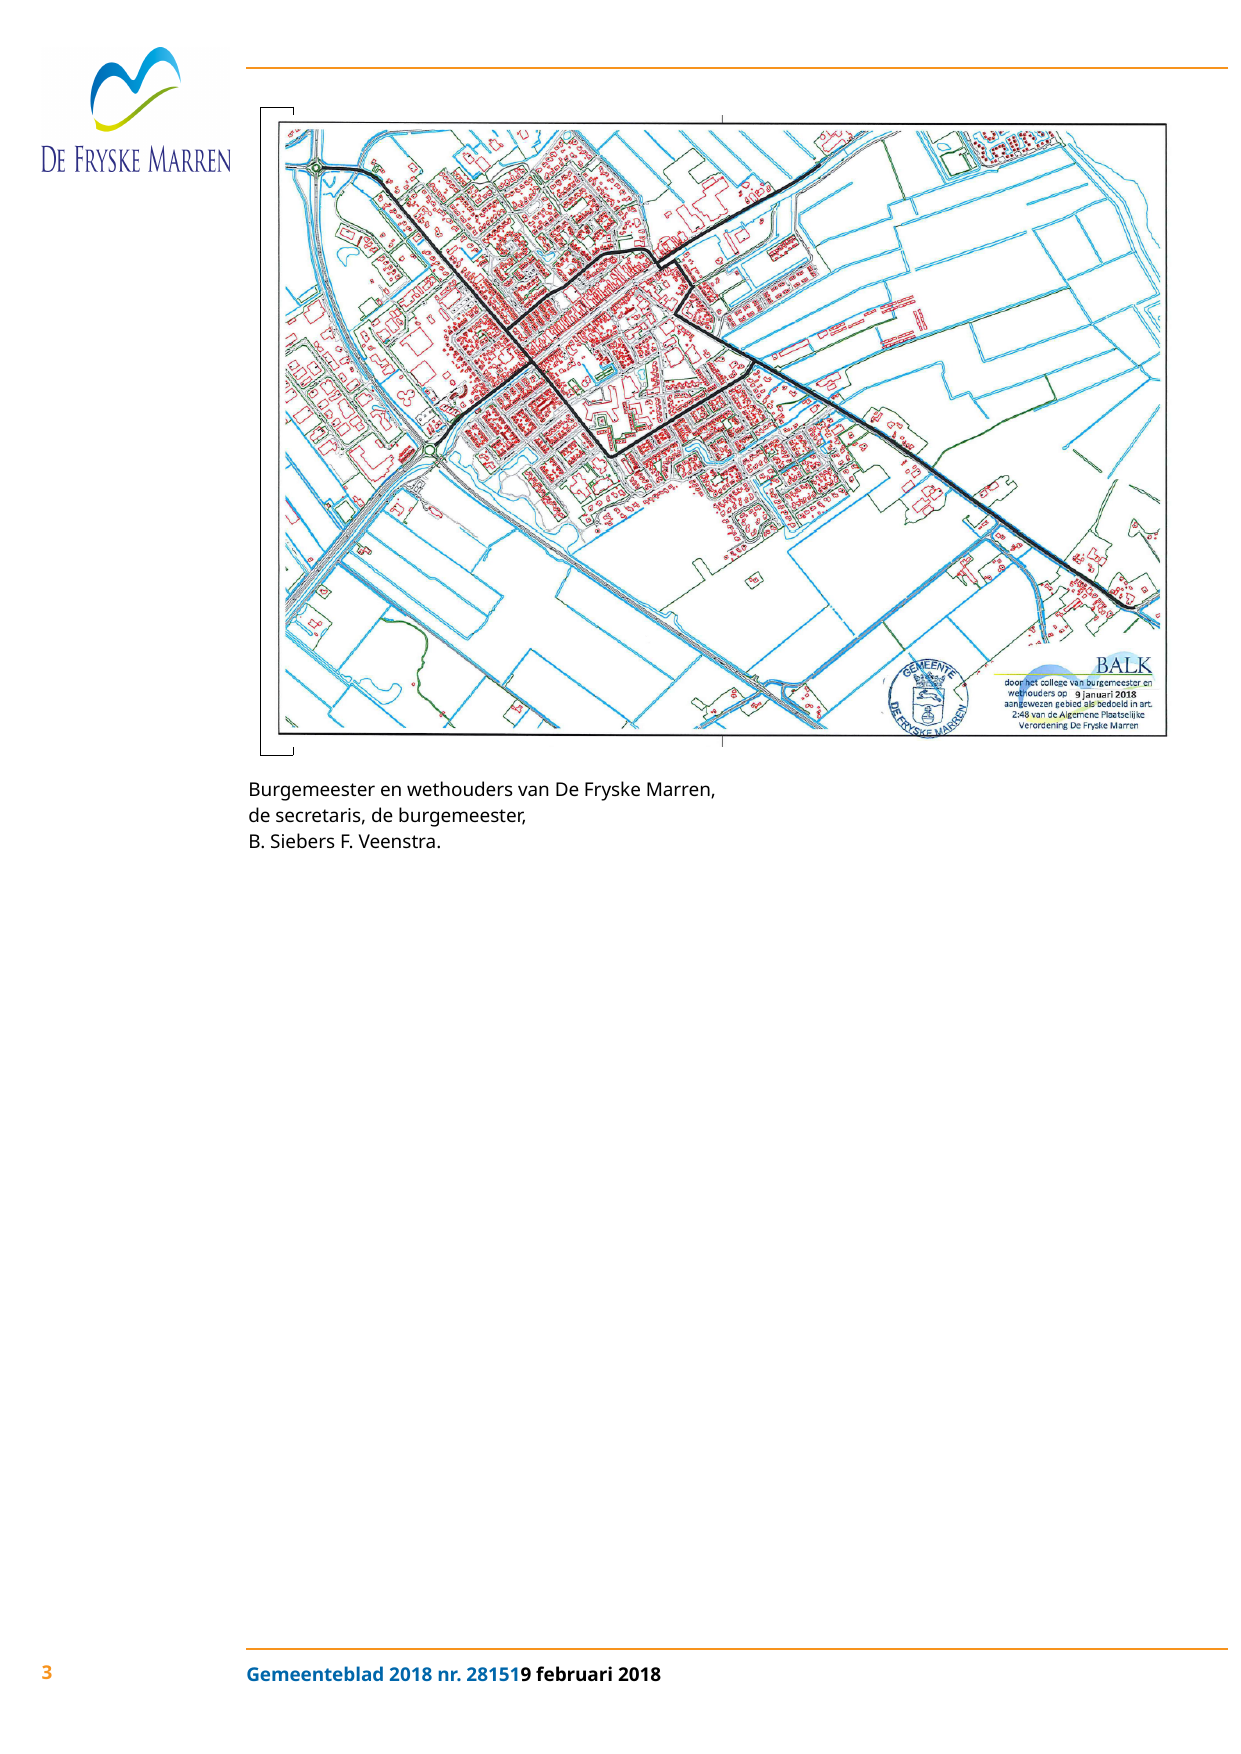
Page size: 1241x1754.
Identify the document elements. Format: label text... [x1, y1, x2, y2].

picture [41, 47, 231, 172]
text Burgemeester en wethouders van De Fryske Marren, [248, 777, 1152, 802]
picture [268, 115, 1173, 747]
text de secretaris, de burgemeester, [248, 802, 1152, 828]
text B. Siebers F. Veenstra. [248, 828, 1152, 854]
